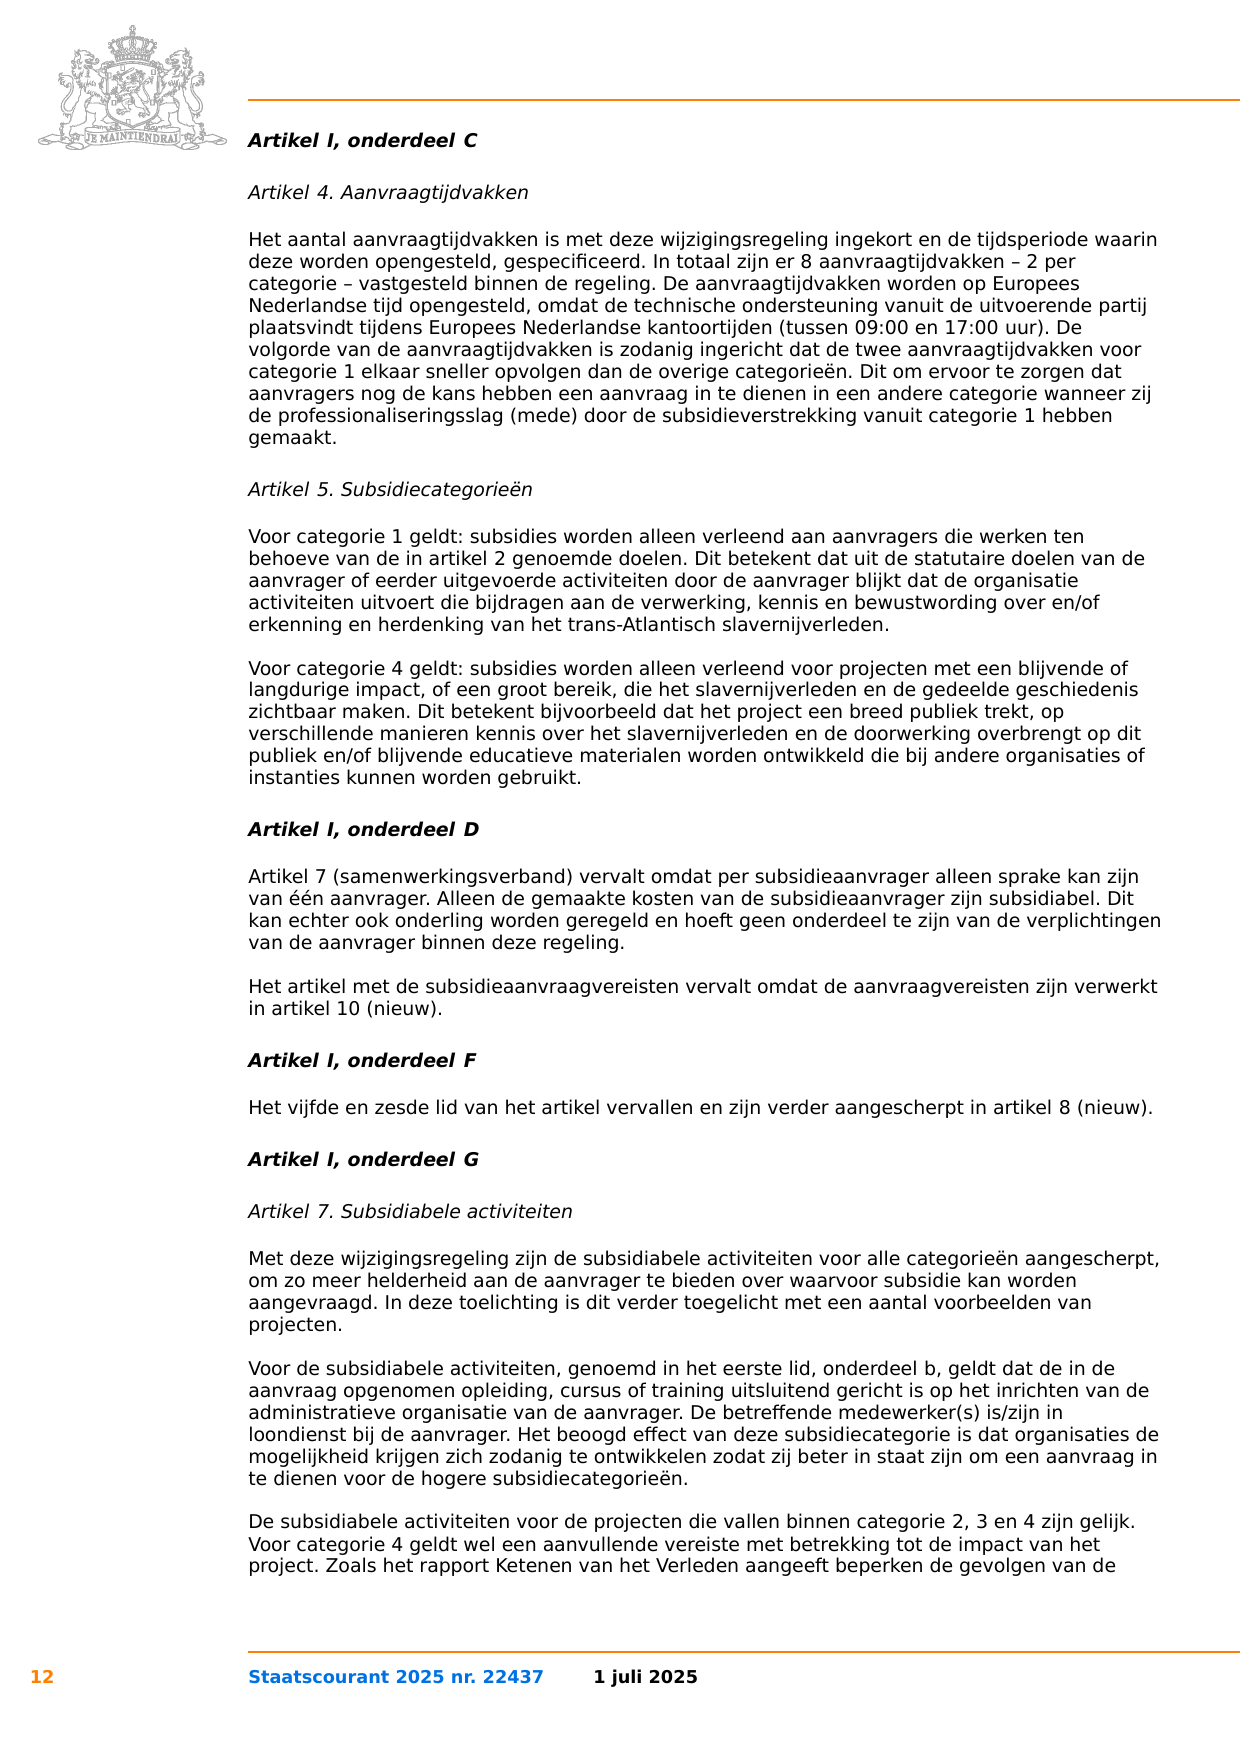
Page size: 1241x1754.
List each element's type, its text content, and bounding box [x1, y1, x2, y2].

subtitle Artikel 4. Aanvraagtijdvakken [248, 182, 1163, 204]
subtitle Artikel 5. Subsidiecategorieën [248, 479, 1163, 501]
text Het aantal aanvraagtijdvakken is met deze wijzigingsregeling ingekort en de tijdsperiode waarin deze worden opengesteld, gespecificeerd. In totaal zijn er 8 aanvraagtijdvakken – 2 per categorie – vastgesteld binnen de regeling. De aanvraagtijdvakken worden op Europees Nederlandse tijd opengesteld, omdat de technische ondersteuning vanuit de uitvoerende partij plaatsvindt tijdens Europees Nederlandse kantoortijden (tussen 09:00 en 17:00 uur). De volgorde van de aanvraagtijdvakken is zodanig ingericht dat de twee aanvraagtijdvakken voor categorie 1 elkaar sneller opvolgen dan de overige categorieën. Dit om ervoor te zorgen dat aanvragers nog de kans hebben een aanvraag in te dienen in een andere categorie wanneer zij de professionaliseringsslag (mede) door de subsidieverstrekking vanuit categorie 1 hebben gemaakt. [248, 229, 1163, 449]
picture [38, 25, 227, 150]
subtitle Artikel I, onderdeel G [248, 1149, 1163, 1171]
text De subsidiabele activiteiten voor de projecten die vallen binnen categorie 2, 3 en 4 zijn gelijk. Voor categorie 4 geldt wel een aanvullende vereiste met betrekking tot de impact van het project. Zoals het rapport Ketenen van het Verleden aangeeft beperken de gevolgen van de [248, 1511, 1163, 1577]
text Met deze wijzigingsregeling zijn de subsidiabele activiteiten voor alle categorieën aangescherpt, om zo meer helderheid aan de aanvrager te bieden over waarvoor subsidie kan worden aangevraagd. In deze toelichting is dit verder toegelicht met een aantal voorbeelden van projecten. [248, 1248, 1163, 1336]
text Voor categorie 1 geldt: subsidies worden alleen verleend aan aanvragers die werken ten behoeve van de in artikel 2 genoemde doelen. Dit betekent dat uit de statutaire doelen van de aanvrager of eerder uitgevoerde activiteiten door de aanvrager blijkt dat de organisatie activiteiten uitvoert die bijdragen aan de verwerking, kennis en bewustwording over en/of erkenning en herdenking van het trans-Atlantisch slavernijverleden. [248, 526, 1163, 636]
text Het vijfde en zesde lid van het artikel vervallen en zijn verder aangescherpt in artikel 8 (nieuw). [248, 1097, 1163, 1119]
subtitle Artikel 7. Subsidiabele activiteiten [248, 1201, 1163, 1223]
text Artikel 7 (samenwerkingsverband) vervalt omdat per subsidieaanvrager alleen sprake kan zijn van één aanvrager. Alleen de gemaakte kosten van de subsidieaanvrager zijn subsidiabel. Dit kan echter ook onderling worden geregeld en hoeft geen onderdeel te zijn van de verplichtingen van de aanvrager binnen deze regeling. [248, 866, 1163, 954]
subtitle Artikel I, onderdeel C [248, 130, 1163, 152]
text Voor categorie 4 geldt: subsidies worden alleen verleend voor projecten met een blijvende of langdurige impact, of een groot bereik, die het slavernijverleden en de gedeelde geschiedenis zichtbaar maken. Dit betekent bijvoorbeeld dat het project een breed publiek trekt, op verschillende manieren kennis over het slavernijverleden en de doorwerking overbrengt op dit publiek en/of blijvende educatieve materialen worden ontwikkeld die bij andere organisaties of instanties kunnen worden gebruikt. [248, 657, 1163, 789]
text Het artikel met de subsidieaanvraagvereisten vervalt omdat de aanvraagvereisten zijn verwerkt in artikel 10 (nieuw). [248, 976, 1163, 1020]
subtitle Artikel I, onderdeel D [248, 819, 1163, 841]
text Voor de subsidiabele activiteiten, genoemd in het eerste lid, onderdeel b, geldt dat de in de aanvraag opgenomen opleiding, cursus of training uitsluitend gericht is op het inrichten van de administratieve organisatie van de aanvrager. De betreffende medewerker(s) is/zijn in loondienst bij de aanvrager. Het beoogd effect van deze subsidiecategorie is dat organisaties de mogelijkheid krijgen zich zodanig te ontwikkelen zodat zij beter in staat zijn om een aanvraag in te dienen voor de hogere subsidiecategorieën. [248, 1358, 1163, 1489]
subtitle Artikel I, onderdeel F [248, 1050, 1163, 1072]
